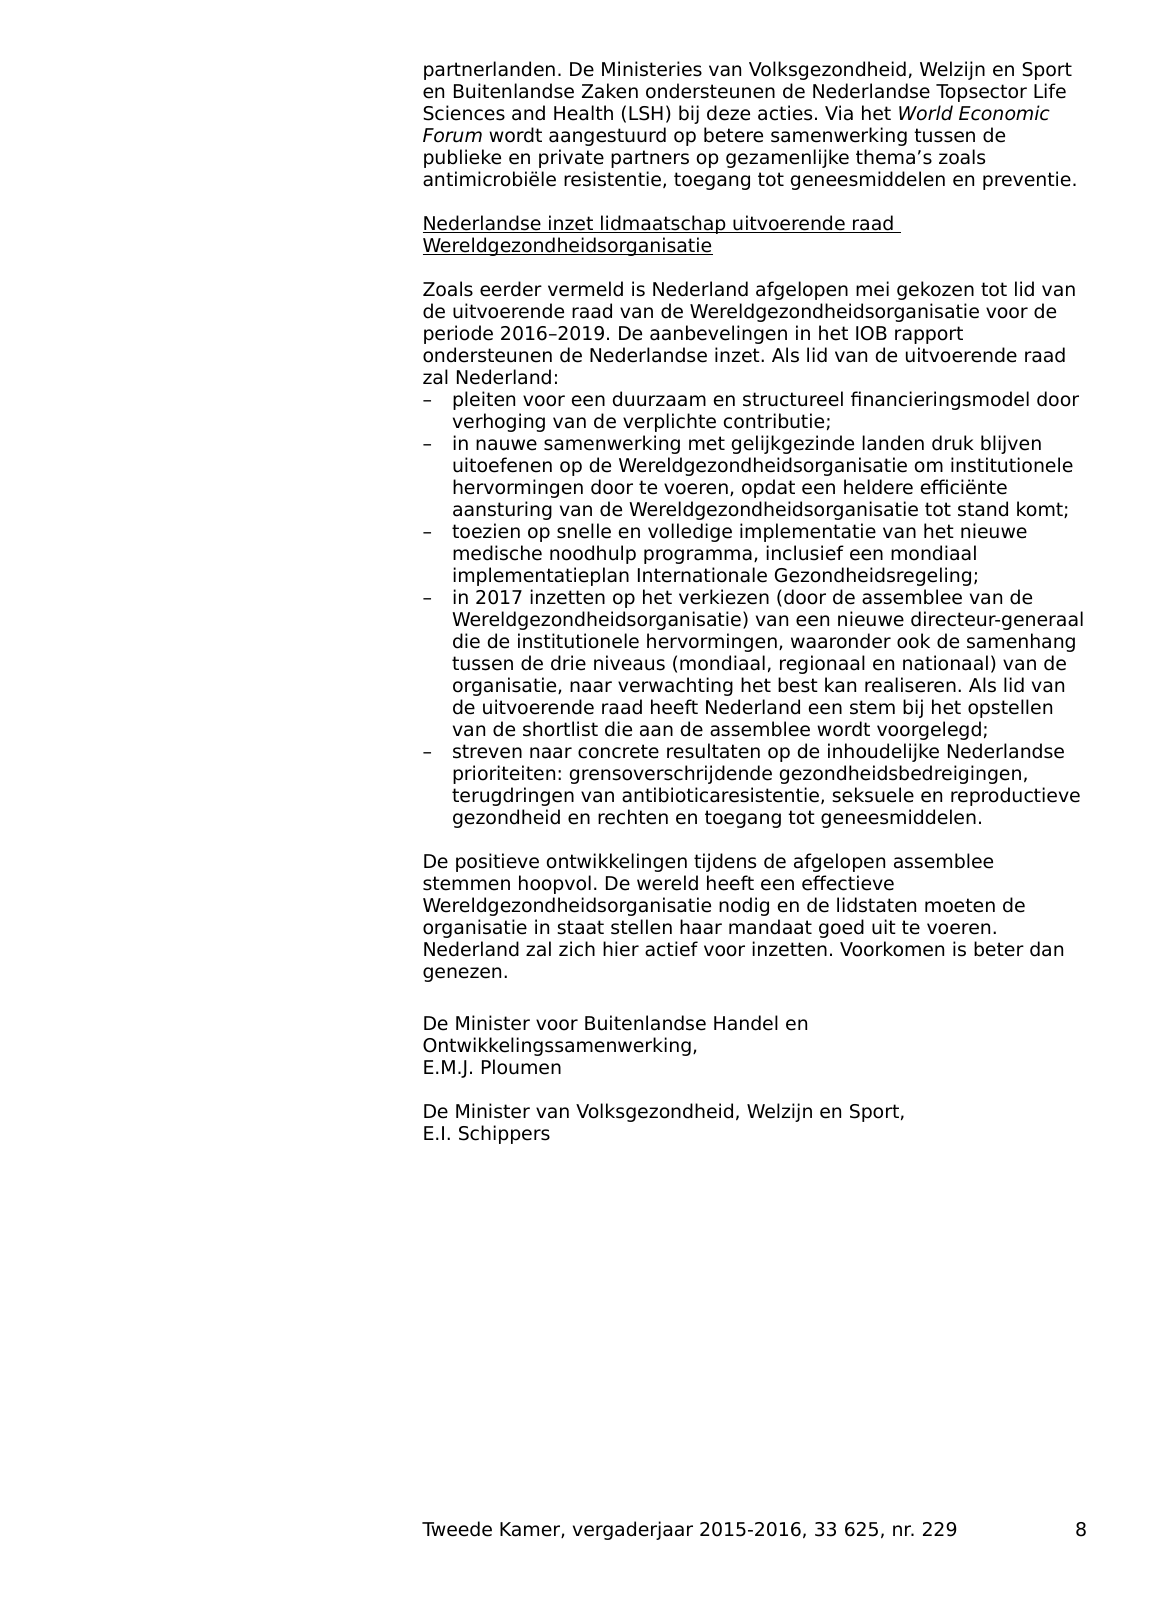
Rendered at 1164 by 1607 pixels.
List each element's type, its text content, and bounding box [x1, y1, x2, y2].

text De Minister van Volksgezondheid, Welzijn en Sport, E.I. Schippers [422, 1101, 1087, 1145]
text Zoals eerder vermeld is Nederland afgelopen mei gekozen tot lid van de uitvoerende raad van de Wereldgezondheidsorganisatie voor de periode 2016–2019. De aanbevelingen in het IOB rapport ondersteunen de Nederlandse inzet. Als lid van de uitvoerende raad zal Nederland: [422, 279, 1087, 389]
text De positieve ontwikkelingen tijdens de afgelopen assemblee stemmen hoopvol. De wereld heeft een effectieve Wereldgezondheidsorganisatie nodig en de lidstaten moeten de organisatie in staat stellen haar mandaat goed uit te voeren. Nederland zal zich hier actief voor inzetten. Voorkomen is beter dan genezen. [422, 851, 1087, 983]
text – toezien op snelle en volledige implementatie van het nieuwe medische noodhulp programma, inclusief een mondiaal implementatieplan Internationale Gezondheidsregeling; [422, 521, 1087, 587]
text – in nauwe samenwerking met gelijkgezinde landen druk blijven uitoefenen op de Wereldgezondheidsorganisatie om institutionele hervormingen door te voeren, opdat een heldere efficiënte aansturing van de Wereldgezondheidsorganisatie tot stand komt; [422, 433, 1087, 521]
text – pleiten voor een duurzaam en structureel financieringsmodel door verhoging van de verplichte contributie; [422, 389, 1087, 433]
text – streven naar concrete resultaten op de inhoudelijke Nederlandse prioriteiten: grensoverschrijdende gezondheidsbedreigingen, terugdringen van antibioticaresistentie, seksuele en reproductieve gezondheid en rechten en toegang tot geneesmiddelen. [422, 741, 1087, 829]
text partnerlanden. De Ministeries van Volksgezondheid, Welzijn en Sport en Buitenlandse Zaken ondersteunen de Nederlandse Topsector Life Sciences and Health (LSH) bij deze acties. Via het World Economic Forum wordt aangestuurd op betere samenwerking tussen de publieke en private partners op gezamenlijke thema’s zoals antimicrobiële resistentie, toegang tot geneesmiddelen en preventie. [422, 59, 1087, 191]
subtitle Nederlandse inzet lidmaatschap uitvoerende raad Wereldgezondheidsorganisatie [422, 213, 1087, 257]
text – in 2017 inzetten op het verkiezen (door de assemblee van de Wereldgezondheidsorganisatie) van een nieuwe directeur-generaal die de institutionele hervormingen, waaronder ook de samenhang tussen de drie niveaus (mondiaal, regionaal en nationaal) van de organisatie, naar verwachting het best kan realiseren. Als lid van de uitvoerende raad heeft Nederland een stem bij het opstellen van de shortlist die aan de assemblee wordt voorgelegd; [422, 587, 1087, 741]
text De Minister voor Buitenlandse Handel en Ontwikkelingssamenwerking, E.M.J. Ploumen [422, 1013, 1087, 1079]
